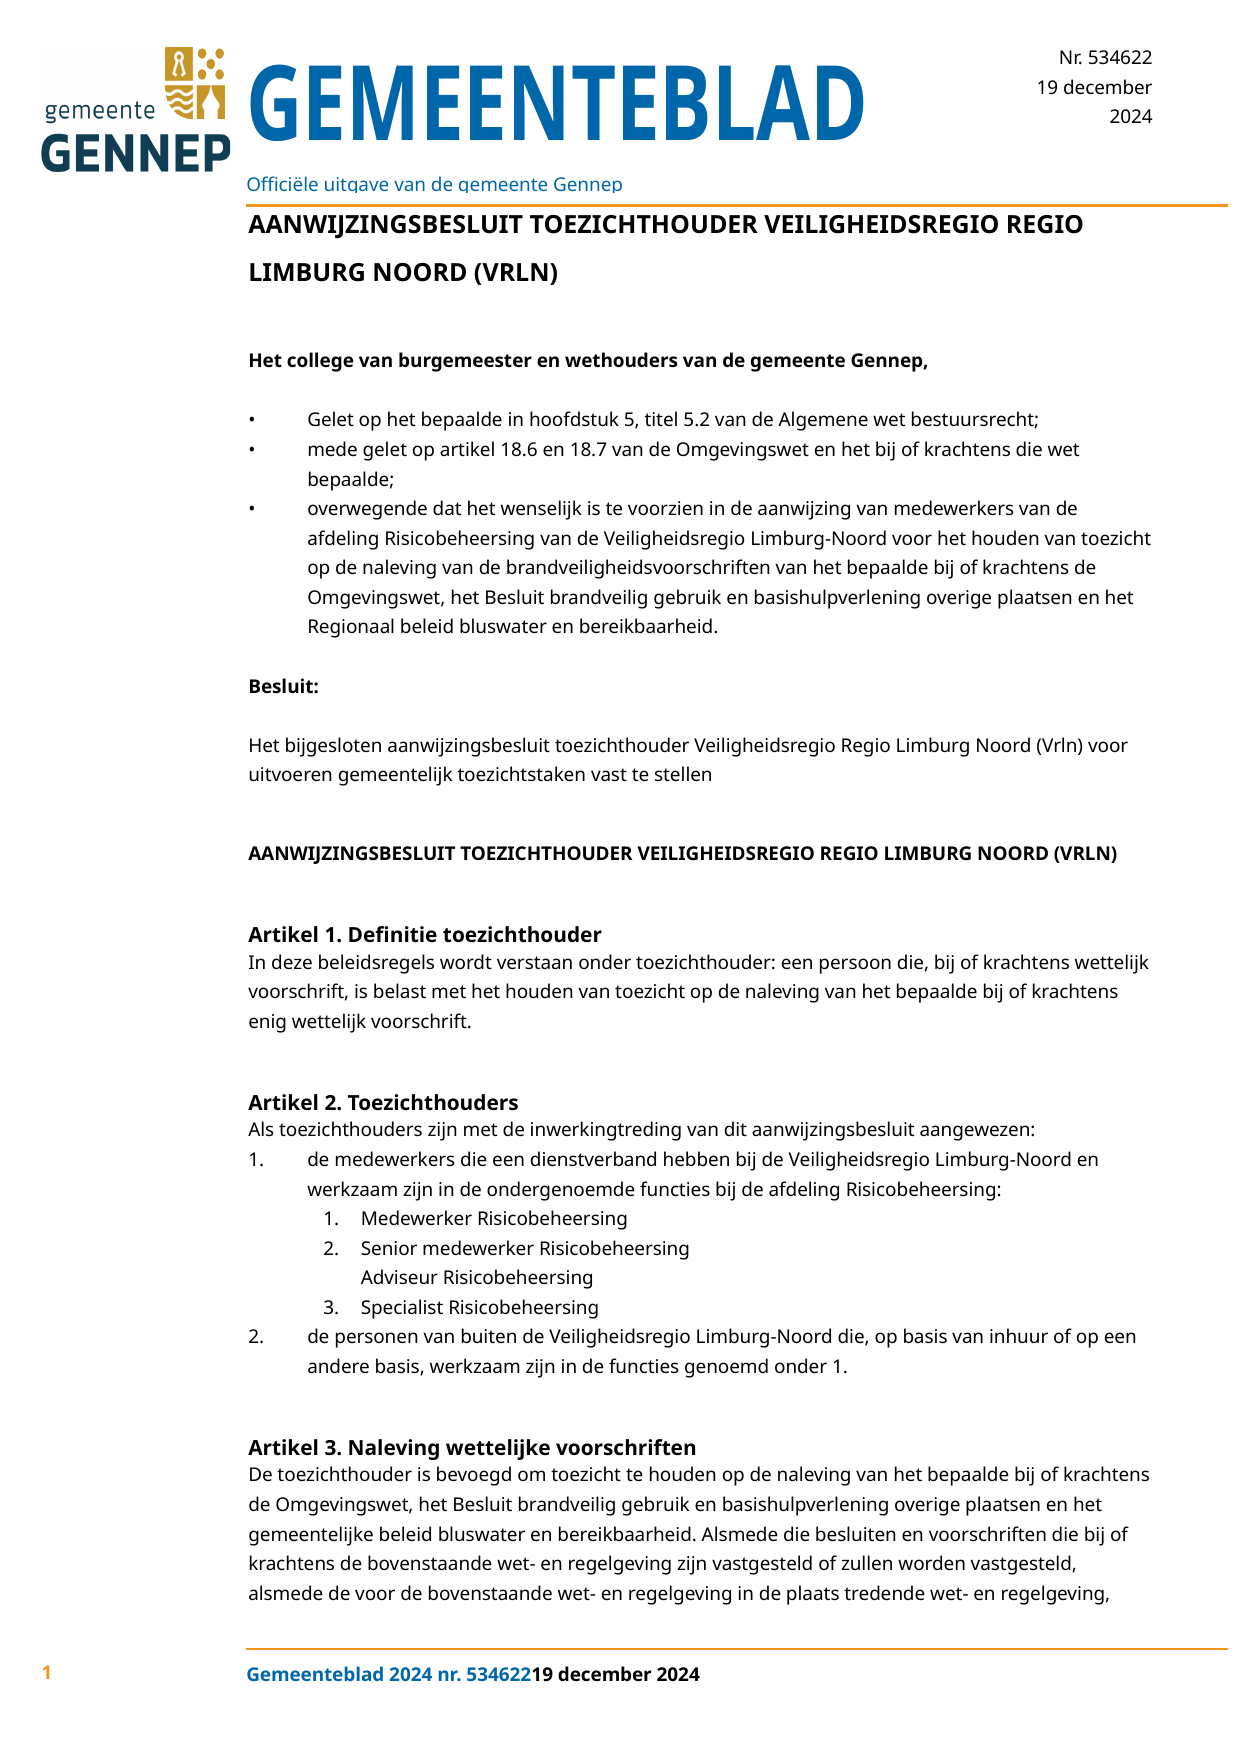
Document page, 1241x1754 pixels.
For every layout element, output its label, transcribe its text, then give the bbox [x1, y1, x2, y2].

text Artikel 2. Toezichthouders [248, 1088, 1152, 1117]
text In deze beleidsregels wordt verstaan onder toezichthouder: een persoon die, bij of krachtens wettelijk voorschrift, is belast met het houden van toezicht op de naleving van het bepaalde bij of krachtens enig wettelijk voorschrift. [248, 949, 1152, 1034]
text Artikel 1. Definitie toezichthouder [248, 921, 1152, 949]
text Artikel 3. Naleving wettelijke voorschriften [248, 1433, 1152, 1462]
picture [41, 47, 231, 172]
list de medewerkers die een dienstverband hebben bij de Veiligheidsregio Limburg-Noord en werkzaam zijn in de ondergenoemde functies bij de afdeling Risicobeheersing: [248, 1146, 1152, 1201]
text Het college van burgemeester en wethouders van de gemeente Gennep, [248, 347, 1152, 373]
text De toezichthouder is bevoegd om toezicht te houden op de naleving van het bepaalde bij of krachtens de Omgevingswet, het Besluit brandveilig gebruik en basishulpverlening overige plaatsen en het gemeentelijke beleid bluswater en bereikbaarheid. Alsmede die besluiten en voorschriften die bij of krachtens de bovenstaande wet- en regelgeving zijn vastgesteld of zullen worden vastgesteld, alsmede de voor de bovenstaande wet- en regelgeving in de plaats tredende wet- en regelgeving, [248, 1462, 1152, 1606]
list de personen van buiten de Veiligheidsregio Limburg-Noord die, op basis van inhuur of op een andere basis, werkzaam zijn in de functies genoemd onder 1. [248, 1324, 1152, 1379]
text Als toezichthouders zijn met de inwerkingtreding van dit aanwijzingsbesluit aangewezen: [248, 1117, 1152, 1142]
text Besluit: [248, 673, 1152, 699]
text AANWIJZINGSBESLUIT TOEZICHTHOUDER VEILIGHEIDSREGIO REGIO LIMBURG NOORD (VRLN) [248, 841, 1152, 866]
list Gelet op het bepaalde in hoofdstuk 5, titel 5.2 van de Algemene wet bestuursrecht; [248, 407, 1152, 432]
list Medewerker Risicobeheersing [323, 1205, 1152, 1231]
list Senior medewerker Risicobeheersing [323, 1235, 1152, 1261]
text Het bijgesloten aanwijzingsbesluit toezichthouder Veiligheidsregio Regio Limburg Noord (Vrln) voor uitvoeren gemeentelijk toezichtstaken vast te stellen [248, 732, 1152, 787]
list Adviseur Risicobeheersing [323, 1264, 1152, 1290]
text AANWIJZINGSBESLUIT TOEZICHTHOUDER VEILIGHEIDSREGIO REGIO LIMBURG NOORD (VRLN) [248, 207, 1152, 288]
list Specialist Risicobeheersing [323, 1294, 1152, 1320]
list mede gelet op artikel 18.6 en 18.7 van de Omgevingswet en het bij of krachtens die wet bepaalde; [248, 436, 1152, 492]
list overwegende dat het wenselijk is te voorzien in de aanwijzing van medewerkers van de afdeling Risicobeheersing van de Veiligheidsregio Limburg-Noord voor het houden van toezicht op de naleving van de brandveiligheidsvoorschriften van het bepaalde bij of krachtens de Omgevingswet, het Besluit brandveilig gebruik en basishulpverlening overige plaatsen en het Regionaal beleid bluswater en bereikbaarheid. [248, 495, 1152, 639]
